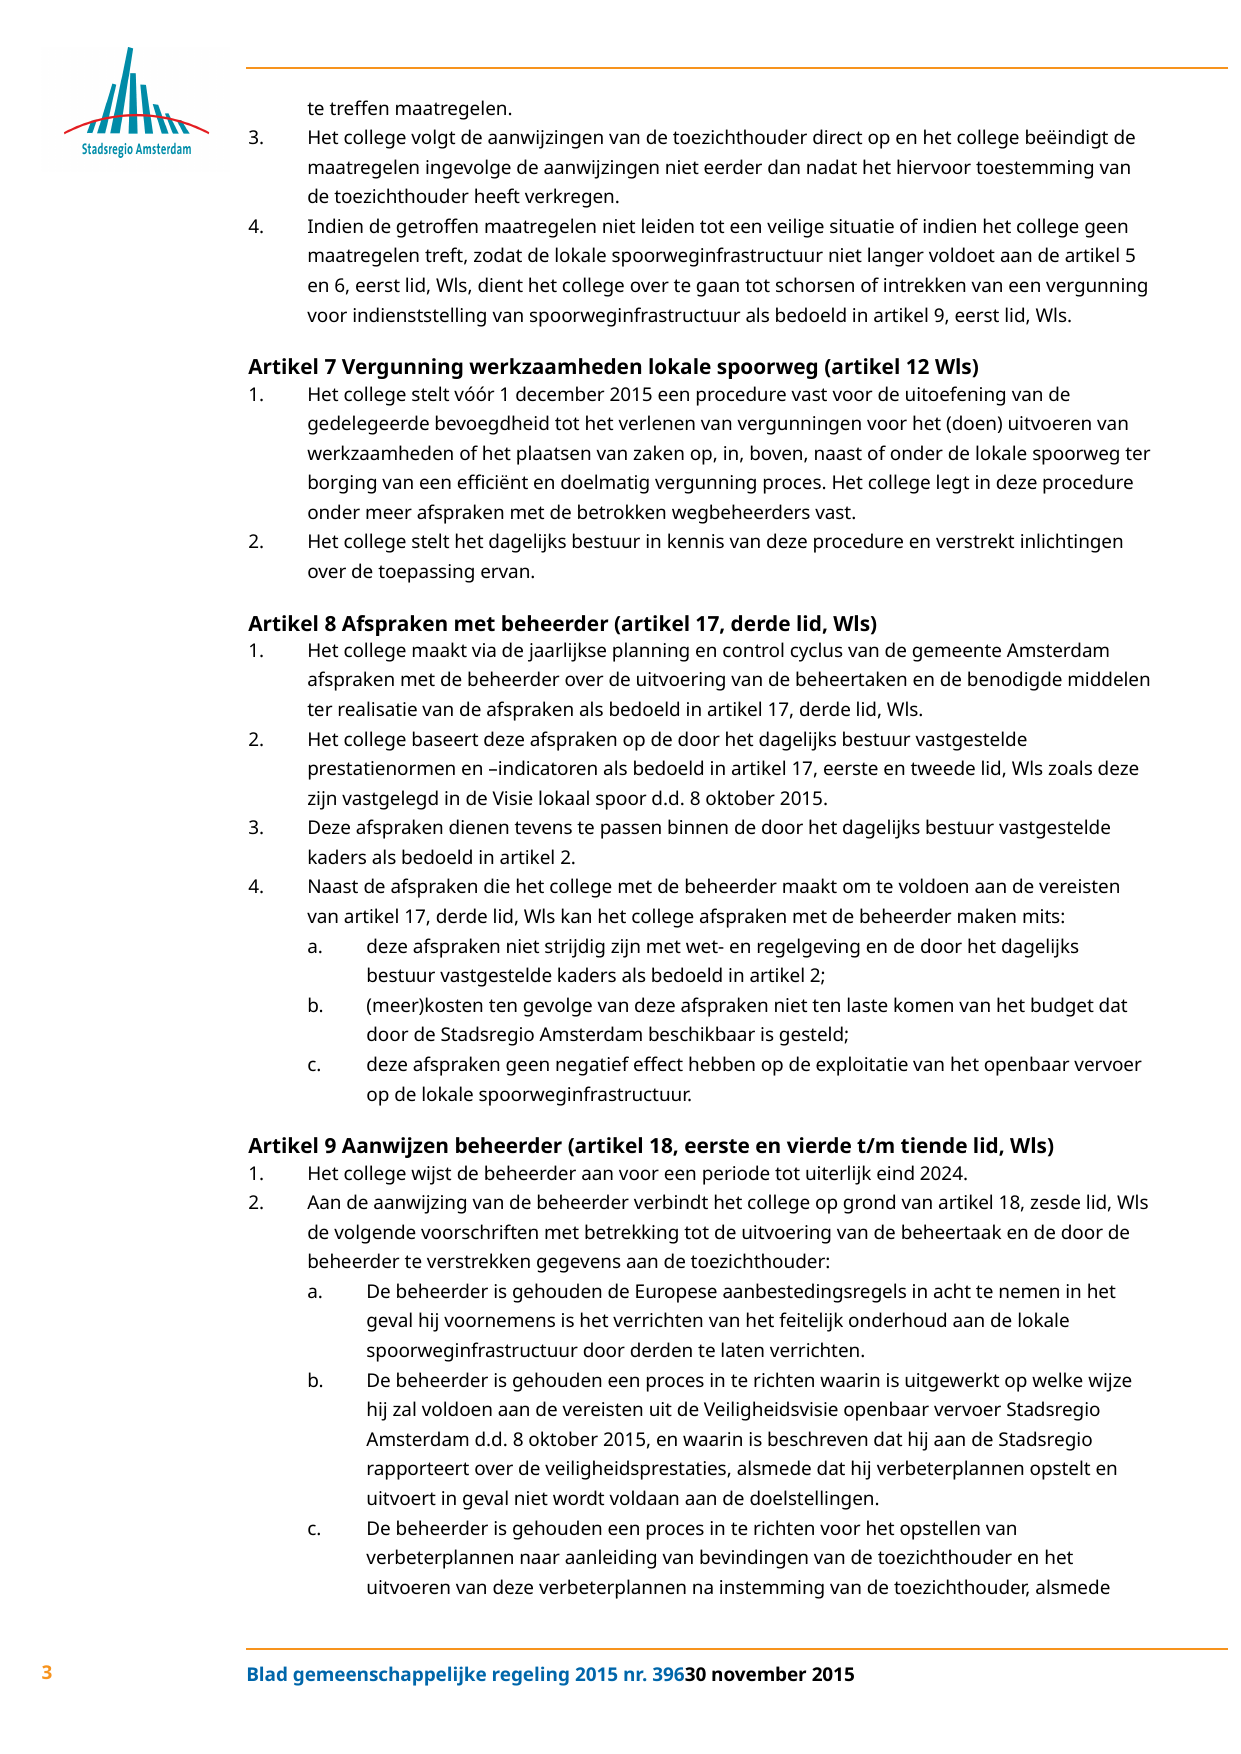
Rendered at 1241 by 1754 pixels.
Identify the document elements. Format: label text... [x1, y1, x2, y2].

list Naast de afspraken die het college met de beheerder maakt om te voldoen aan de vereisten van artikel 17, derde lid, Wls kan het college afspraken met de beheerder maken mits: [248, 874, 1152, 929]
text Artikel 7 Vergunning werkzaamheden lokale spoorweg (artikel 12 Wls) [248, 352, 1152, 381]
list Indien de getroffen maatregelen niet leiden tot een veilige situatie of indien het college geen maatregelen treft, zodat de lokale spoorweginfrastructuur niet langer voldoet aan de artikel 5 en 6, eerst lid, Wls, dient het college over te gaan tot schorsen of intrekken van een vergunning voor indienststelling van spoorweginfrastructuur als bedoeld in artikel 9, eerst lid, Wls. [248, 213, 1152, 328]
list te treffen maatregelen. [248, 95, 1152, 121]
list Het college volgt de aanwijzingen van de toezichthouder direct op en het college beëindigt de maatregelen ingevolge de aanwijzingen niet eerder dan nadat het hiervoor toestemming van de toezichthouder heeft verkregen. [248, 124, 1152, 209]
list Het college maakt via de jaarlijkse planning en control cyclus van de gemeente Amsterdam afspraken met de beheerder over de uitvoering van de beheertaken en de benodigde middelen ter realisatie van de afspraken als bedoeld in artikel 17, derde lid, Wls. [248, 637, 1152, 722]
list Het college wijst de beheerder aan voor een periode tot uiterlijk eind 2024. [248, 1160, 1152, 1185]
list Het college stelt vóór 1 december 2015 een procedure vast voor de uitoefening van de gedelegeerde bevoegdheid tot het verlenen van vergunningen voor het (doen) uitvoeren van werkzaamheden of het plaatsen van zaken op, in, boven, naast of onder de lokale spoorweg ter borging van een efficiënt en doelmatig vergunning proces. Het college legt in deze procedure onder meer afspraken met de betrokken wegbeheerders vast. [248, 381, 1152, 525]
list deze afspraken geen negatief effect hebben op de exploitatie van het openbaar vervoer op de lokale spoorweginfrastructuur. [307, 1051, 1152, 1107]
list Aan de aanwijzing van de beheerder verbindt het college op grond van artikel 18, zesde lid, Wls de volgende voorschriften met betrekking tot de uitvoering van de beheertaak en de door de beheerder te verstrekken gegevens aan de toezichthouder: [248, 1189, 1152, 1274]
list De beheerder is gehouden een proces in te richten voor het opstellen van verbeterplannen naar aanleiding van bevindingen van de toezichthouder en het uitvoeren van deze verbeterplannen na instemming van de toezichthouder, alsmede [307, 1515, 1152, 1599]
list Deze afspraken dienen tevens te passen binnen de door het dagelijks bestuur vastgestelde kaders als bedoeld in artikel 2. [248, 814, 1152, 870]
picture [41, 47, 231, 172]
list De beheerder is gehouden een proces in te richten waarin is uitgewerkt op welke wijze hij zal voldoen aan de vereisten uit de Veiligheidsvisie openbaar vervoer Stadsregio Amsterdam d.d. 8 oktober 2015, en waarin is beschreven dat hij aan de Stadsregio rapporteert over de veiligheidsprestaties, alsmede dat hij verbeterplannen opstelt en uitvoert in geval niet wordt voldaan aan de doelstellingen. [307, 1367, 1152, 1511]
list Het college baseert deze afspraken op de door het dagelijks bestuur vastgestelde prestatienormen en –indicatoren als bedoeld in artikel 17, eerste en tweede lid, Wls zoals deze zijn vastgelegd in de Visie lokaal spoor d.d. 8 oktober 2015. [248, 726, 1152, 811]
list De beheerder is gehouden de Europese aanbestedingsregels in acht te nemen in het geval hij voornemens is het verrichten van het feitelijk onderhoud aan de lokale spoorweginfrastructuur door derden te laten verrichten. [307, 1278, 1152, 1363]
list Het college stelt het dagelijks bestuur in kennis van deze procedure en verstrekt inlichtingen over de toepassing ervan. [248, 529, 1152, 584]
list (meer)kosten ten gevolge van deze afspraken niet ten laste komen van het budget dat door de Stadsregio Amsterdam beschikbaar is gesteld; [307, 992, 1152, 1047]
list deze afspraken niet strijdig zijn met wet- en regelgeving en de door het dagelijks bestuur vastgestelde kaders als bedoeld in artikel 2; [307, 933, 1152, 988]
text Artikel 9 Aanwijzen beheerder (artikel 18, eerste en vierde t/m tiende lid, Wls) [248, 1131, 1152, 1160]
text Artikel 8 Afspraken met beheerder (artikel 17, derde lid, Wls) [248, 609, 1152, 637]
